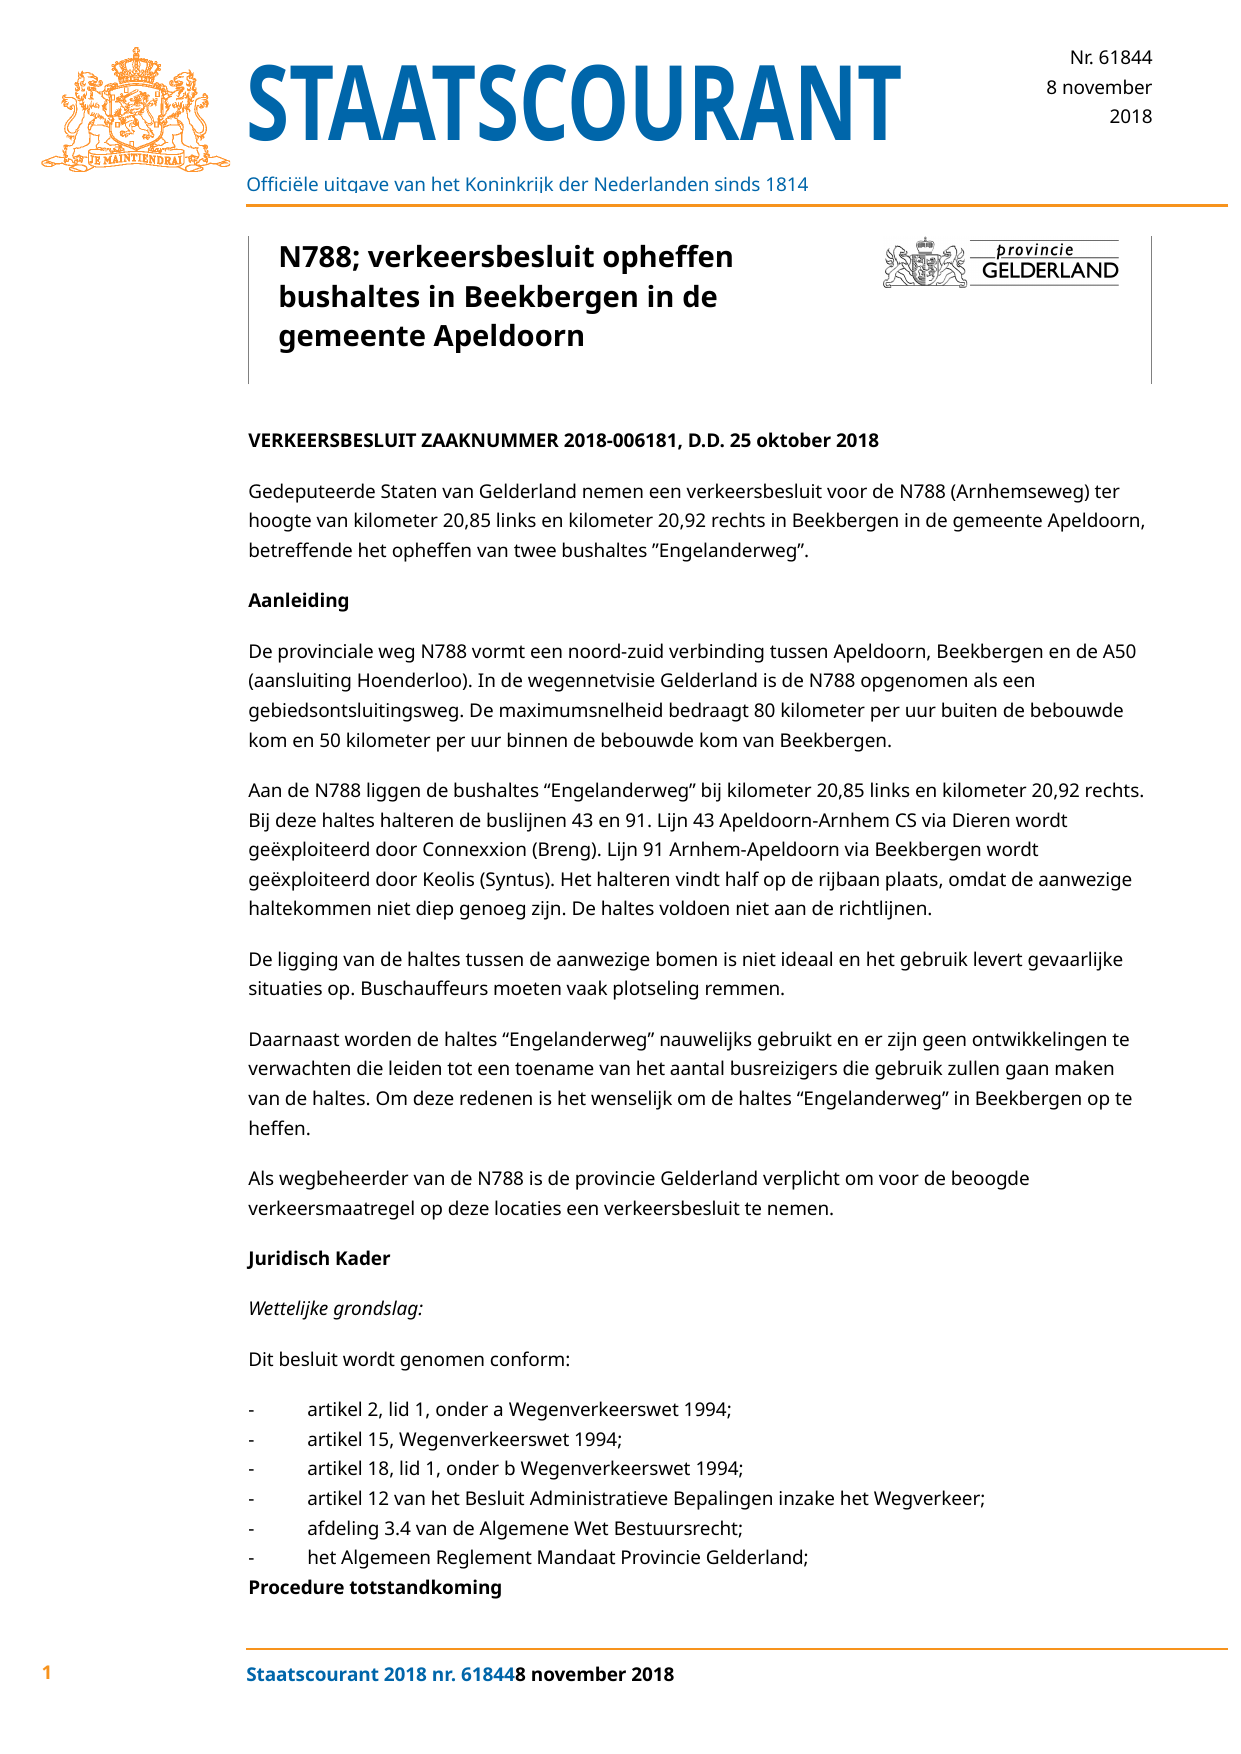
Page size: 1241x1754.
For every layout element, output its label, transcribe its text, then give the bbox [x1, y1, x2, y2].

text Dit besluit wordt genomen conform: [248, 1346, 1152, 1372]
list artikel 15, Wegenverkeerswet 1994; [248, 1426, 1152, 1452]
text Procedure totstandkoming [248, 1574, 1152, 1599]
text VERKEERSBESLUIT ZAAKNUMMER 2018-006181, D.D. 25 oktober 2018 [248, 428, 1152, 453]
list artikel 2, lid 1, onder a Wegenverkeerswet 1994; [248, 1396, 1152, 1422]
list het Algemeen Reglement Mandaat Provincie Gelderland; [248, 1544, 1152, 1570]
picture [41, 47, 231, 172]
table_header N788; verkeersbesluit opheffen bushaltes in Beekbergen in de gemeente Apeldoorn [249, 236, 850, 384]
text Daarnaast worden de haltes “Engelanderweg” nauwelijks gebruikt en er zijn geen ontwikkelingen te verwachten die leiden tot een toename van het aantal busreizigers die gebruik zullen gaan maken van de haltes. Om deze redenen is het wenselijk om de haltes “Engelanderweg” in Beekbergen op te heffen. [248, 1026, 1152, 1140]
text Wettelijke grondslag: [248, 1296, 1152, 1321]
text De ligging van de haltes tussen de aanwezige bomen is niet ideaal en het gebruik levert gevaarlijke situaties op. Buschauffeurs moeten vaak plotseling remmen. [248, 946, 1152, 1001]
table_header [850, 236, 1151, 384]
list artikel 12 van het Besluit Administratieve Bepalingen inzake het Wegverkeer; [248, 1485, 1152, 1511]
text Juridisch Kader [248, 1245, 1152, 1271]
text Als wegbeheerder van de N788 is de provincie Gelderland verplicht om voor de beoogde verkeersmaatregel op deze locaties een verkeersbesluit te nemen. [248, 1165, 1152, 1220]
text De provinciale weg N788 vormt een noord-zuid verbinding tussen Apeldoorn, Beekbergen en de A50 (aansluiting Hoenderloo). In de wegennetvisie Gelderland is de N788 opgenomen als een gebiedsontsluitingsweg. De maximumsnelheid bedraagt 80 kilometer per uur buiten de bebouwde kom en 50 kilometer per uur binnen de bebouwde kom van Beekbergen. [248, 638, 1152, 752]
list artikel 18, lid 1, onder b Wegenverkeerswet 1994; [248, 1456, 1152, 1481]
text Gedeputeerde Staten van Gelderland nemen een verkeersbesluit voor de N788 (Arnhemseweg) ter hoogte van kilometer 20,85 links en kilometer 20,92 rechts in Beekbergen in de gemeente Apeldoorn, betreffende het opheffen van twee bushaltes ”Engelanderweg”. [248, 478, 1152, 563]
picture [882, 236, 1119, 290]
list afdeling 3.4 van de Algemene Wet Bestuursrecht; [248, 1515, 1152, 1540]
text Aanleiding [248, 588, 1152, 613]
text Aan de N788 liggen de bushaltes “Engelanderweg” bij kilometer 20,85 links en kilometer 20,92 rechts. Bij deze haltes halteren de buslijnen 43 en 91. Lijn 43 Apeldoorn-Arnhem CS via Dieren wordt geëxploiteerd door Connexxion (Breng). Lijn 91 Arnhem-Apeldoorn via Beekbergen wordt geëxploiteerd door Keolis (Syntus). Het halteren vindt half op de rijbaan plaats, omdat de aanwezige haltekommen niet diep genoeg zijn. De haltes voldoen niet aan de richtlijnen. [248, 777, 1152, 921]
